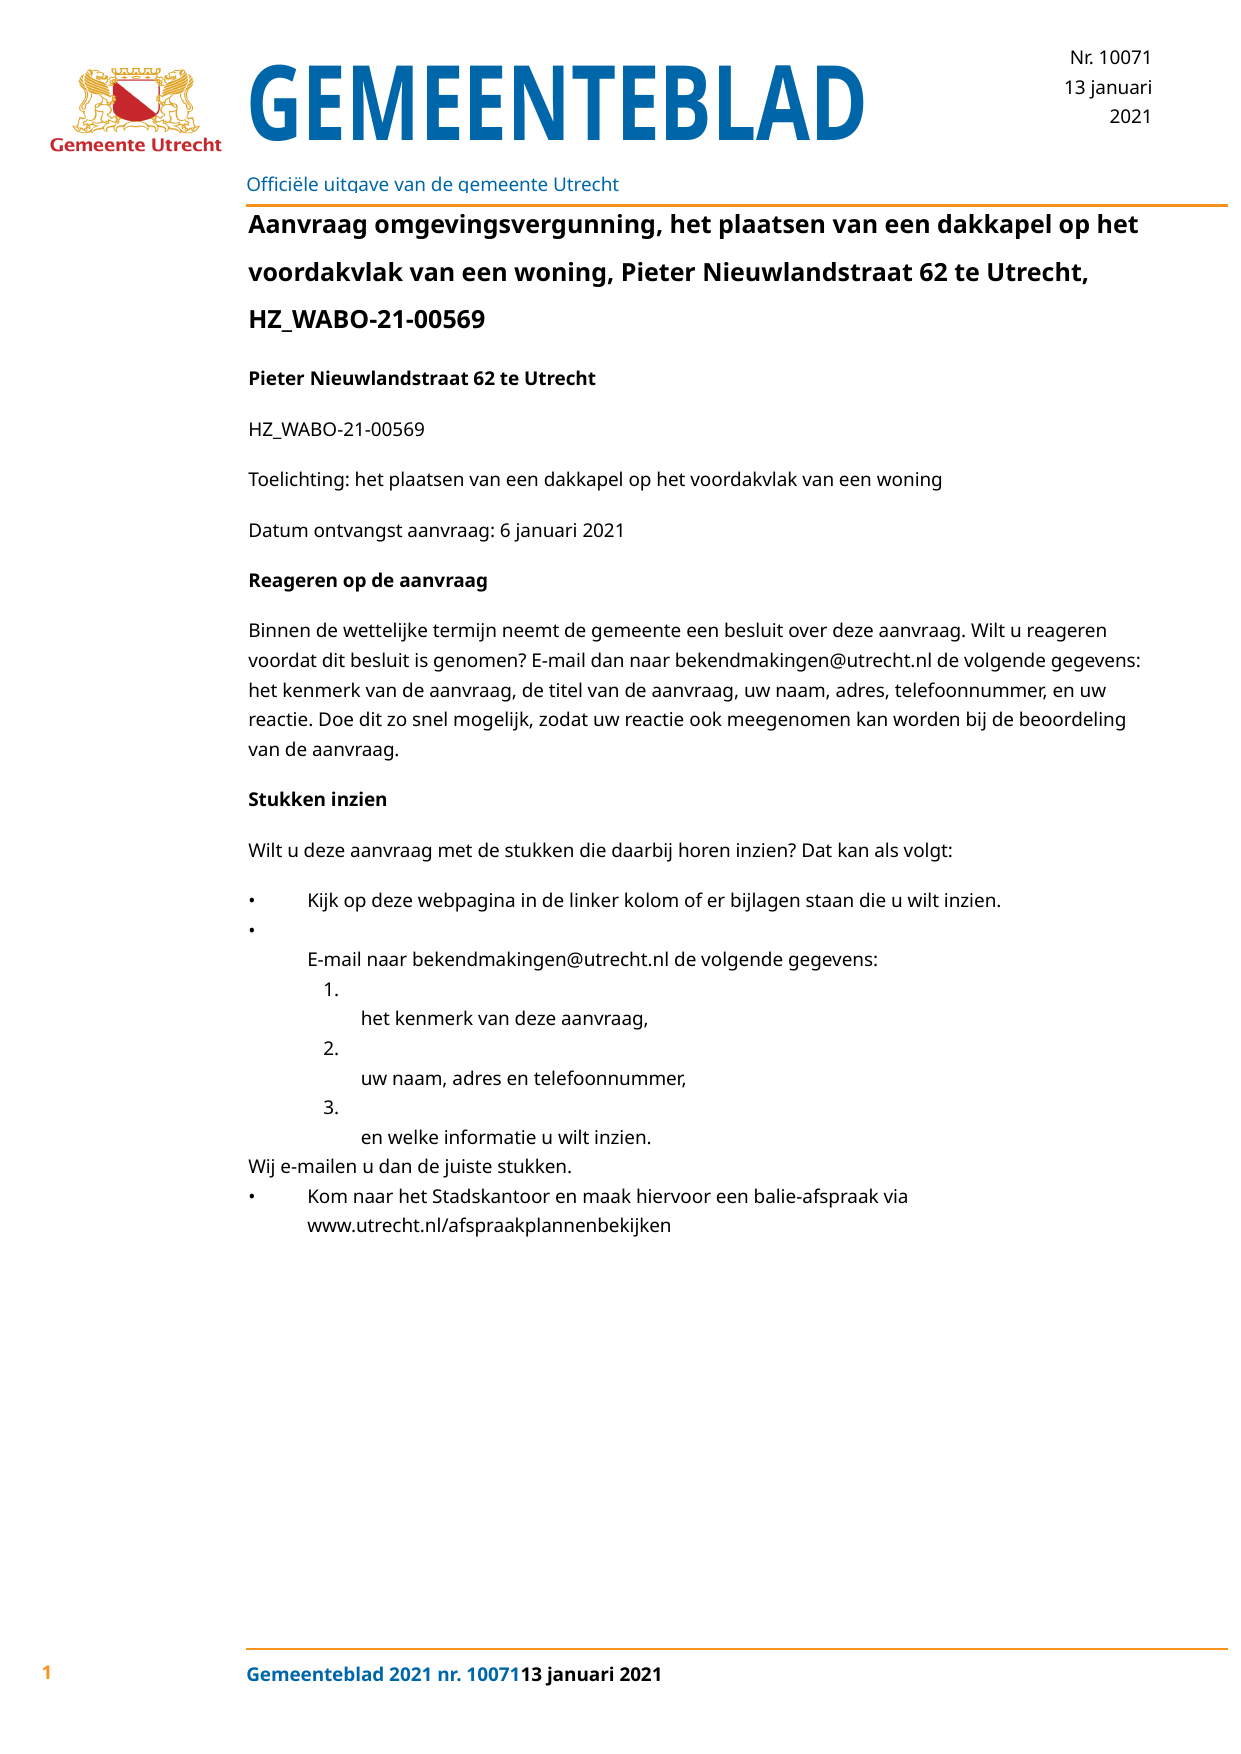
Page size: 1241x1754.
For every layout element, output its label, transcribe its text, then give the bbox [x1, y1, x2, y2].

list E-mail naar bekendmakingen@utrecht.nl de volgende gegevens: [248, 946, 1152, 972]
text Wij e-mailen u dan de juiste stukken. [248, 1153, 1152, 1179]
text Toelichting: het plaatsen van een dakkapel op het voordakvlak van een woning [248, 466, 1152, 492]
text HZ_WABO-21-00569 [248, 416, 1152, 442]
list en welke informatie u wilt inzien. [323, 1124, 1152, 1149]
list het kenmerk van deze aanvraag, [323, 1006, 1152, 1031]
list uw naam, adres en telefoonnummer, [323, 1065, 1152, 1090]
text Stukken inzien [248, 786, 1152, 812]
text Datum ontvangst aanvraag: 6 januari 2021 [248, 517, 1152, 542]
text Reageren op de aanvraag [248, 567, 1152, 593]
picture [41, 47, 231, 172]
list Kom naar het Stadskantoor en maak hiervoor een balie-afspraak via www.utrecht.nl/afspraakplannenbekijken [248, 1183, 1152, 1238]
text Binnen de wettelijke termijn neemt de gemeente een besluit over deze aanvraag. Wilt u reageren voordat dit besluit is genomen? E-mail dan naar bekendmakingen@utrecht.nl de volgende gegevens: het kenmerk van de aanvraag, de titel van de aanvraag, uw naam, adres, telefoonnummer, en uw reactie. Doe dit zo snel mogelijk, zodat uw reactie ook meegenomen kan worden bij de beoordeling van de aanvraag. [248, 618, 1152, 762]
text Wilt u deze aanvraag met de stukken die daarbij horen inzien? Dat kan als volgt: [248, 837, 1152, 862]
list Kijk op deze webpagina in de linker kolom of er bijlagen staan die u wilt inzien. [248, 887, 1152, 913]
text Pieter Nieuwlandstraat 62 te Utrecht [248, 366, 1152, 391]
text Aanvraag omgevingsvergunning, het plaatsen van een dakkapel op het voordakvlak van een woning, Pieter Nieuwlandstraat 62 te Utrecht, HZ_WABO-21-00569 [248, 207, 1152, 336]
